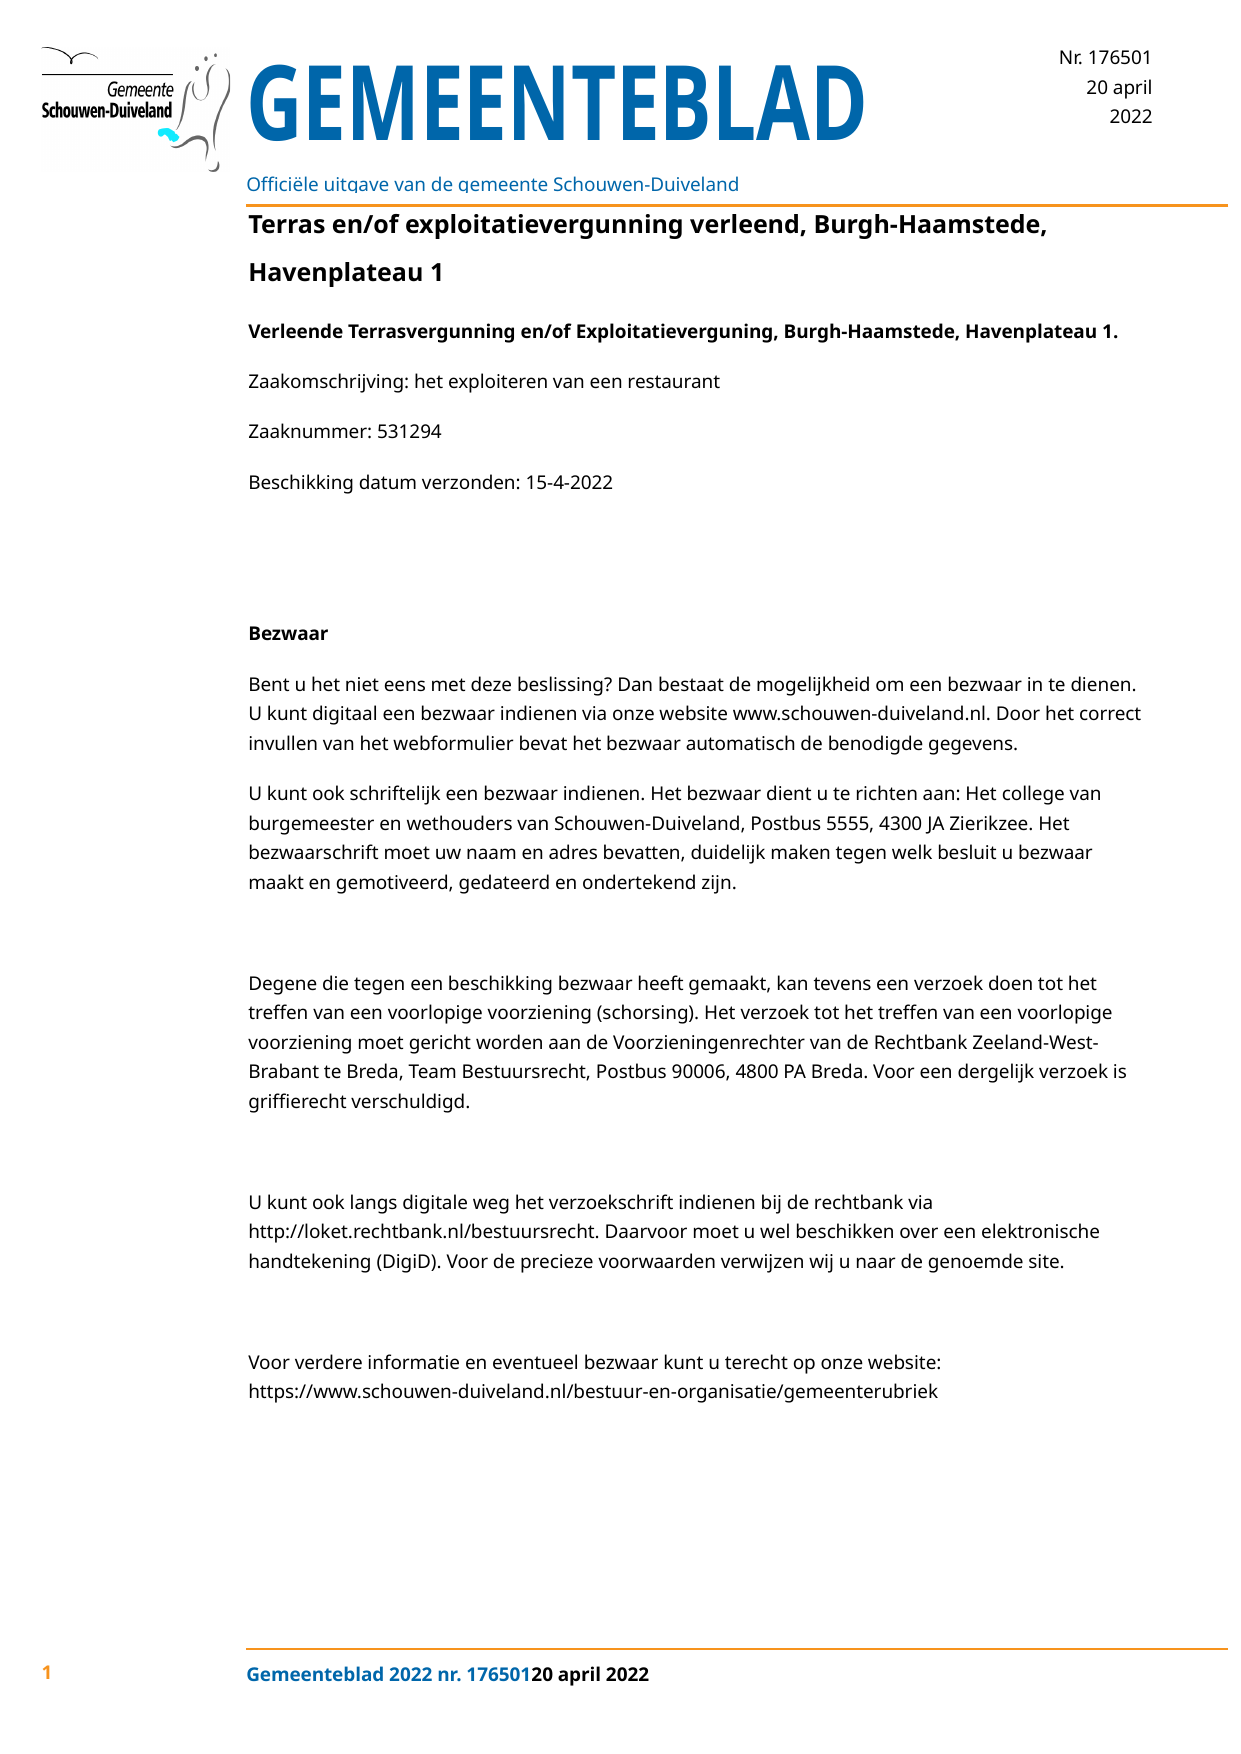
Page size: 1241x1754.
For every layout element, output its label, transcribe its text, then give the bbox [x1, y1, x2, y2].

picture [41, 47, 231, 172]
text Zaakomschrijving: het exploiteren van een restaurant [248, 368, 1152, 394]
text Zaaknummer: 531294 [248, 419, 1152, 444]
text Degene die tegen een beschikking bezwaar heeft gemaakt, kan tevens een verzoek doen tot het treffen van een voorlopige voorziening (schorsing). Het verzoek tot het treffen van een voorlopige voorziening moet gericht worden aan de Voorzieningenrechter van de Rechtbank Zeeland-West-Brabant te Breda, Team Bestuursrecht, Postbus 90006, 4800 PA Breda. Voor een dergelijk verzoek is griffierecht verschuldigd. [248, 970, 1152, 1114]
text Terras en/of exploitatievergunning verleend, Burgh-Haamstede, Havenplateau 1 [248, 207, 1152, 288]
text Bezwaar [248, 620, 1152, 646]
text Voor verdere informatie en eventueel bezwaar kunt u terecht op onze website: https://www.schouwen-duiveland.nl/bestuur-en-organisatie/gemeenterubriek [248, 1349, 1152, 1404]
text Verleende Terrasvergunning en/of Exploitatieverguning, Burgh-Haamstede, Havenplateau 1. [248, 318, 1152, 344]
text Beschikking datum verzonden: 15-4-2022 [248, 469, 1152, 495]
text U kunt ook langs digitale weg het verzoekschrift indienen bij de rechtbank via http://loket.rechtbank.nl/bestuursrecht. Daarvoor moet u wel beschikken over een elektronische handtekening (DigiD). Voor de precieze voorwaarden verwijzen wij u naar de genoemde site. [248, 1189, 1152, 1274]
text U kunt ook schriftelijk een bezwaar indienen. Het bezwaar dient u te richten aan: Het college van burgemeester en wethouders van Schouwen-Duiveland, Postbus 5555, 4300 JA Zierikzee. Het bezwaarschrift moet uw naam en adres bevatten, duidelijk maken tegen welk besluit u bezwaar maakt en gemotiveerd, gedateerd en ondertekend zijn. [248, 780, 1152, 895]
text Bent u het niet eens met deze beslissing? Dan bestaat de mogelijkheid om een bezwaar in te dienen. U kunt digitaal een bezwaar indienen via onze website www.schouwen-duiveland.nl. Door het correct invullen van het webformulier bevat het bezwaar automatisch de benodigde gegevens. [248, 671, 1152, 756]
